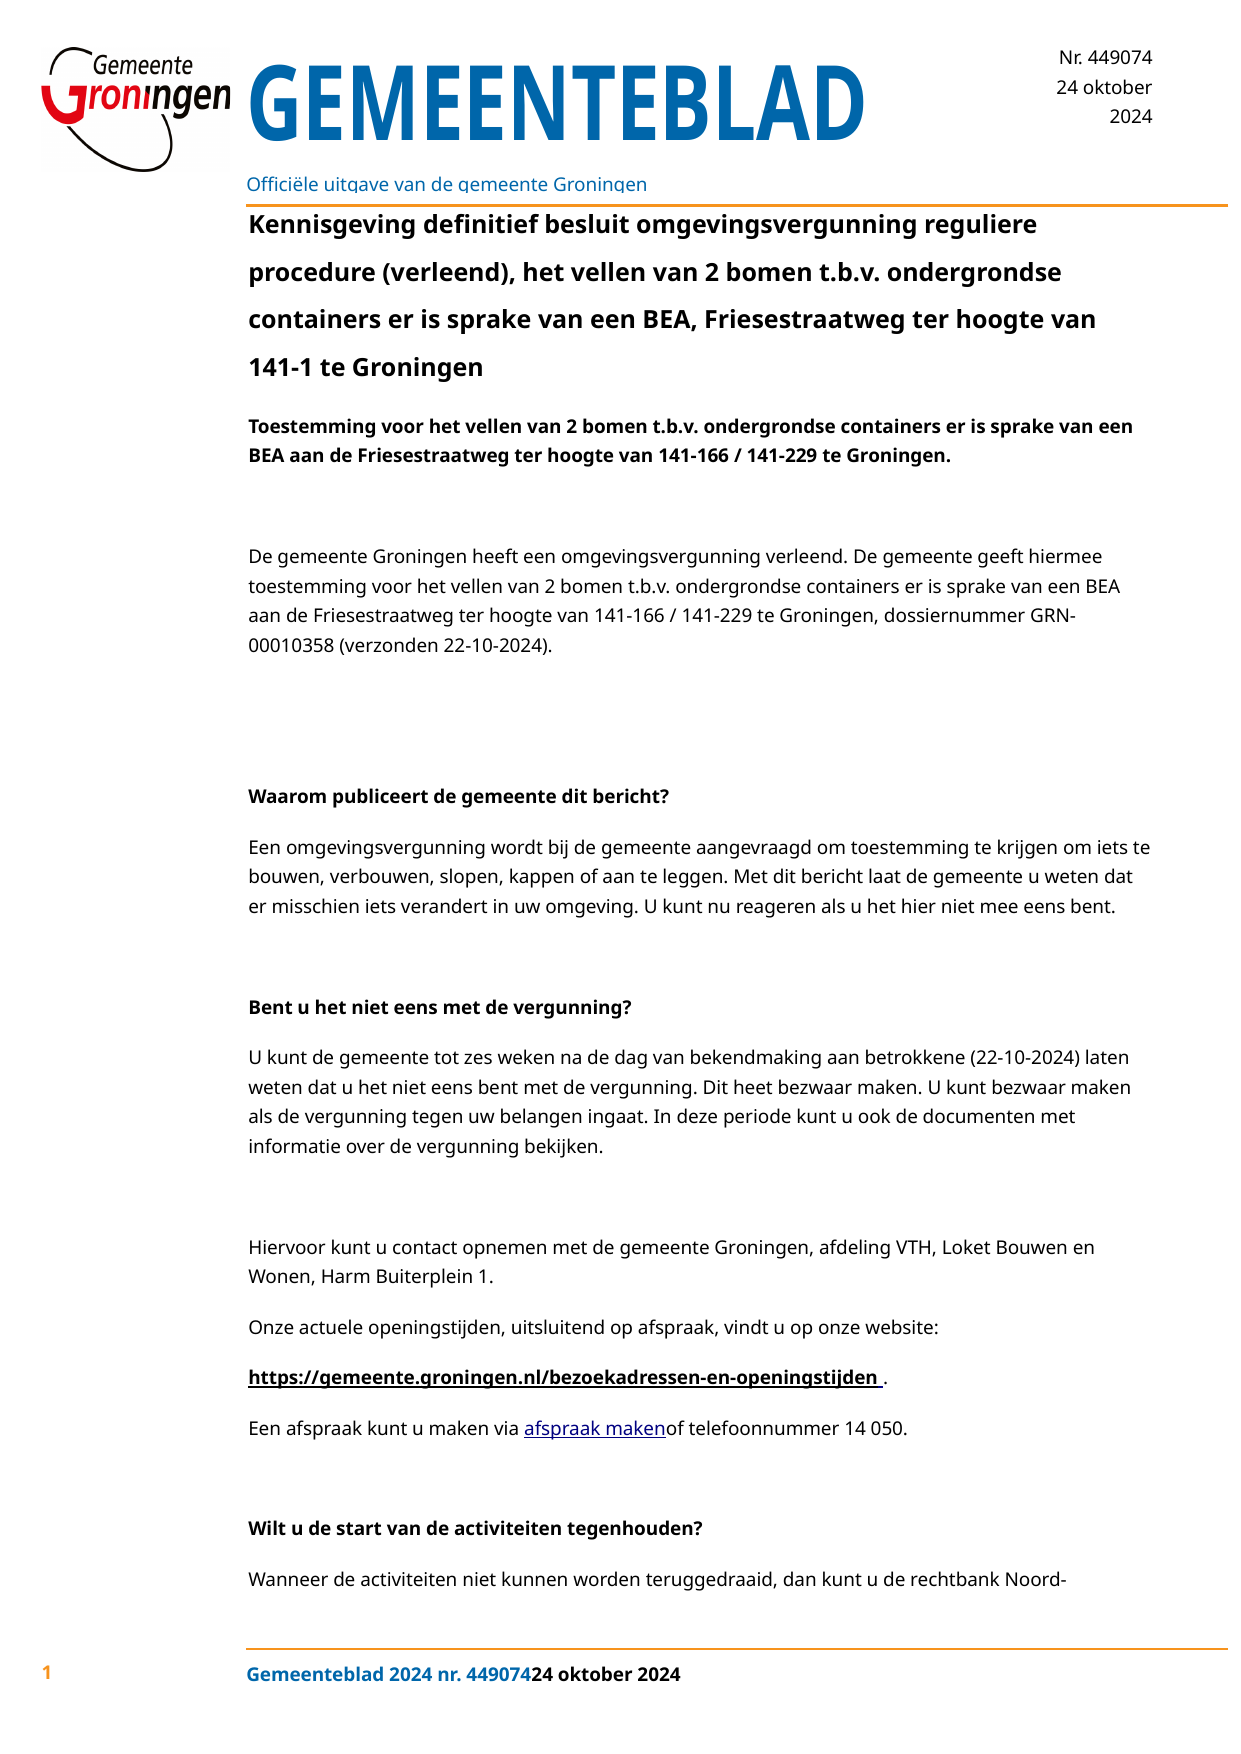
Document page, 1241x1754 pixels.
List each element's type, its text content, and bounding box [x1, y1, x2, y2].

text Kennisgeving definitief besluit omgevingsvergunning reguliere procedure (verleend), het vellen van 2 bomen t.b.v. ondergrondse containers er is sprake van een BEA, Friesestraatweg ter hoogte van 141-1 te Groningen [248, 207, 1152, 384]
text U kunt de gemeente tot zes weken na de dag van bekendmaking aan betrokkene (22-10-2024) laten weten dat u het niet eens bent met de vergunning. Dit heet bezwaar maken. U kunt bezwaar maken als de vergunning tegen uw belangen ingaat. In deze periode kunt u ook de documenten met informatie over de vergunning bekijken. [248, 1044, 1152, 1159]
text Een afspraak kunt u maken via afspraak makenof telefoonnummer 14 050. [248, 1415, 1152, 1441]
picture [41, 47, 231, 172]
text Waarom publiceert de gemeente dit bericht? [248, 783, 1152, 809]
text Wilt u de start van de activiteiten tegenhouden? [248, 1516, 1152, 1541]
text https://gemeente.groningen.nl/bezoekadressen-en-openingstijden . [248, 1364, 1152, 1390]
text Een omgevingsvergunning wordt bij de gemeente aangevraagd om toestemming te krijgen om iets te bouwen, verbouwen, slopen, kappen of aan te leggen. Met dit bericht laat de gemeente u weten dat er misschien iets verandert in uw omgeving. U kunt nu reageren als u het hier niet mee eens bent. [248, 834, 1152, 919]
text De gemeente Groningen heeft een omgevingsvergunning verleend. De gemeente geeft hiermee toestemming voor het vellen van 2 bomen t.b.v. ondergrondse containers er is sprake van een BEA aan de Friesestraatweg ter hoogte van 141-166 / 141-229 te Groningen, dossiernummer GRN-00010358 (verzonden 22-10-2024). [248, 543, 1152, 658]
text Toestemming voor het vellen van 2 bomen t.b.v. ondergrondse containers er is sprake van een BEA aan de Friesestraatweg ter hoogte van 141-166 / 141-229 te Groningen. [248, 413, 1152, 468]
text Wanneer de activiteiten niet kunnen worden teruggedraaid, dan kunt u de rechtbank Noord- [248, 1566, 1152, 1592]
text Bent u het niet eens met de vergunning? [248, 994, 1152, 1020]
text Hiervoor kunt u contact opnemen met de gemeente Groningen, afdeling VTH, Loket Bouwen en Wonen, Harm Buiterplein 1. [248, 1234, 1152, 1289]
text Onze actuele openingstijden, uitsluitend op afspraak, vindt u op onze website: [248, 1314, 1152, 1340]
